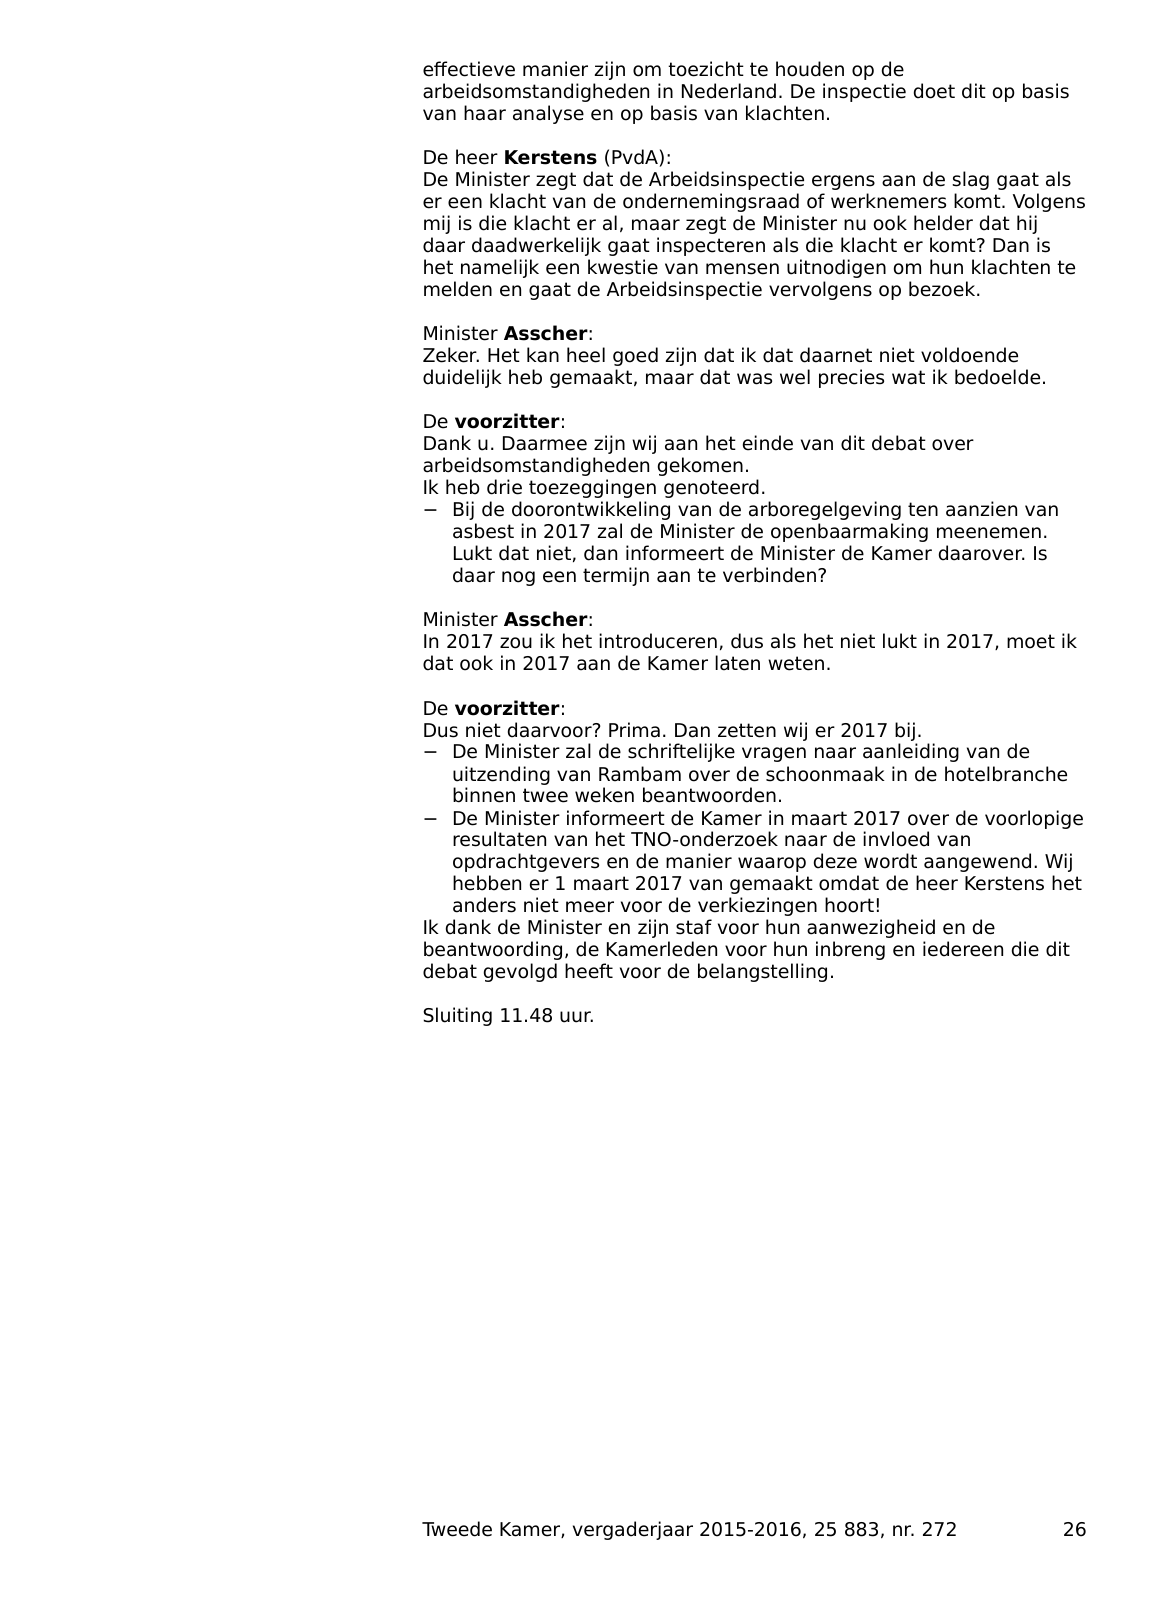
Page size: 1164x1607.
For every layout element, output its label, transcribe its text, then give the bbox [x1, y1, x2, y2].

text − De Minister zal de schriftelijke vragen naar aanleiding van de uitzending van Rambam over de schoonmaak in de hotelbranche binnen twee weken beantwoorden. [422, 741, 1087, 807]
text In 2017 zou ik het introduceren, dus als het niet lukt in 2017, moet ik dat ook in 2017 aan de Kamer laten weten. [422, 631, 1087, 675]
text Sluiting 11.48 uur. [422, 1005, 1087, 1027]
text Ik heb drie toezeggingen genoteerd. [422, 477, 1087, 499]
text De Minister zegt dat de Arbeidsinspectie ergens aan de slag gaat als er een klacht van de ondernemingsraad of werknemers komt. Volgens mij is die klacht er al, maar zegt de Minister nu ook helder dat hij daar daadwerkelijk gaat inspecteren als die klacht er komt? Dan is het namelijk een kwestie van mensen uitnodigen om hun klachten te melden en gaat de Arbeidsinspectie vervolgens op bezoek. [422, 169, 1087, 301]
text Dank u. Daarmee zijn wij aan het einde van dit debat over arbeidsomstandigheden gekomen. [422, 433, 1087, 477]
text − De Minister informeert de Kamer in maart 2017 over de voorlopige resultaten van het TNO-onderzoek naar de invloed van opdrachtgevers en de manier waarop deze wordt aangewend. Wij hebben er 1 maart 2017 van gemaakt omdat de heer Kerstens het anders niet meer voor de verkiezingen hoort! [422, 807, 1087, 917]
text − Bij de doorontwikkeling van de arboregelgeving ten aanzien van asbest in 2017 zal de Minister de openbaarmaking meenemen. Lukt dat niet, dan informeert de Minister de Kamer daarover. Is daar nog een termijn aan te verbinden? [422, 499, 1087, 587]
text Dus niet daarvoor? Prima. Dan zetten wij er 2017 bij. [422, 719, 1087, 741]
text Zeker. Het kan heel goed zijn dat ik dat daarnet niet voldoende duidelijk heb gemaakt, maar dat was wel precies wat ik bedoelde. [422, 345, 1087, 389]
text De voorzitter: [422, 697, 1087, 719]
text De heer Kerstens (PvdA): [422, 147, 1087, 169]
text effectieve manier zijn om toezicht te houden op de arbeidsomstandigheden in Nederland. De inspectie doet dit op basis van haar analyse en op basis van klachten. [422, 59, 1087, 125]
text Ik dank de Minister en zijn staf voor hun aanwezigheid en de beantwoording, de Kamerleden voor hun inbreng en iedereen die dit debat gevolgd heeft voor de belangstelling. [422, 917, 1087, 983]
text De voorzitter: [422, 411, 1087, 433]
text Minister Asscher: [422, 609, 1087, 631]
text Minister Asscher: [422, 323, 1087, 345]
